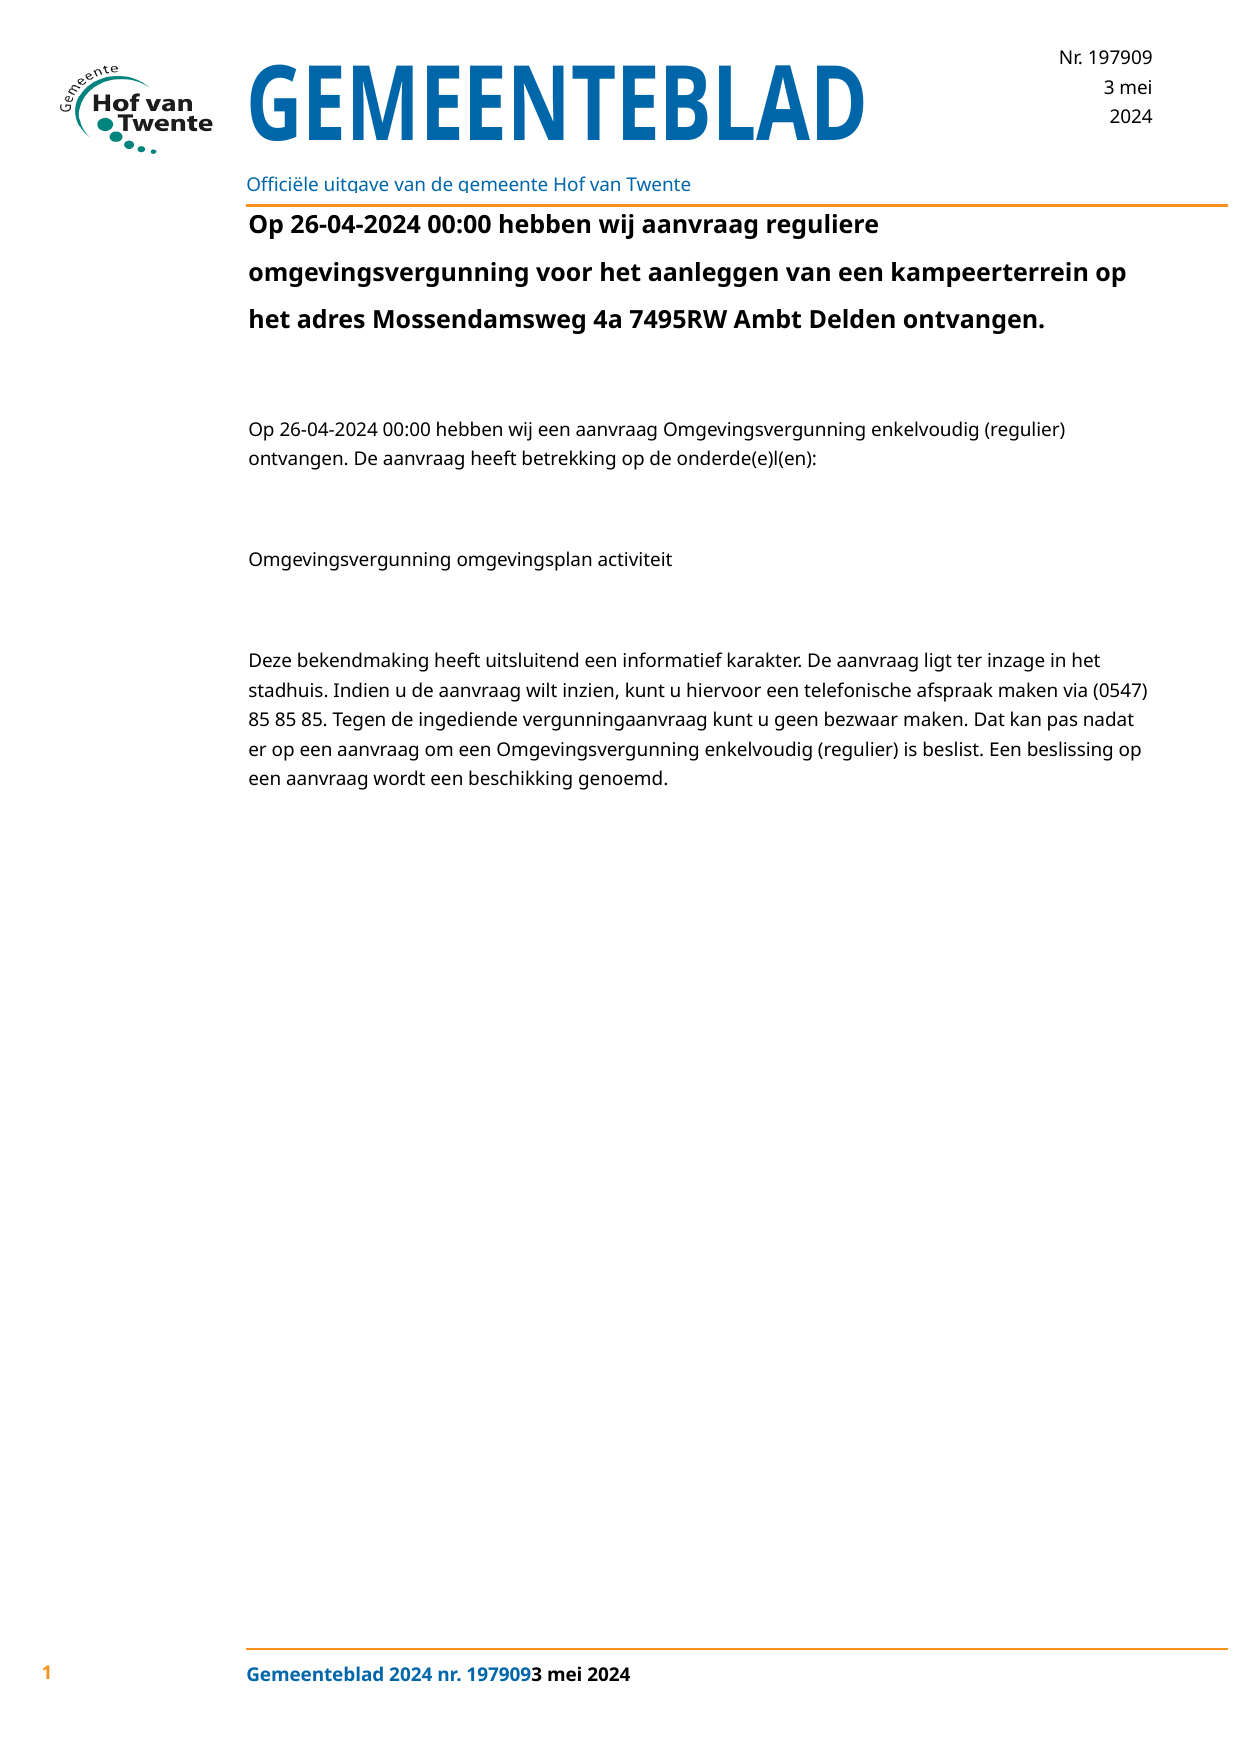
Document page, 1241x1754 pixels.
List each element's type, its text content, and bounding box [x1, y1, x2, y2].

text Deze bekendmaking heeft uitsluitend een informatief karakter. De aanvraag ligt ter inzage in het stadhuis. Indien u de aanvraag wilt inzien, kunt u hiervoor een telefonische afspraak maken via (0547) 85 85 85. Tegen de ingediende vergunningaanvraag kunt u geen bezwaar maken. Dat kan pas nadat er op een aanvraag om een Omgevingsvergunning enkelvoudig (regulier) is beslist. Een beslissing op een aanvraag wordt een beschikking genoemd. [248, 647, 1152, 791]
picture [41, 47, 231, 172]
text Op 26-04-2024 00:00 hebben wij aanvraag reguliere omgevingsvergunning voor het aanleggen van een kampeerterrein op het adres Mossendamsweg 4a 7495RW Ambt Delden ontvangen. [248, 207, 1152, 336]
text Op 26-04-2024 00:00 hebben wij een aanvraag Omgevingsvergunning enkelvoudig (regulier) ontvangen. De aanvraag heeft betrekking op de onderde(e)l(en): [248, 416, 1152, 471]
text Omgevingsvergunning omgevingsplan activiteit [248, 546, 1152, 572]
